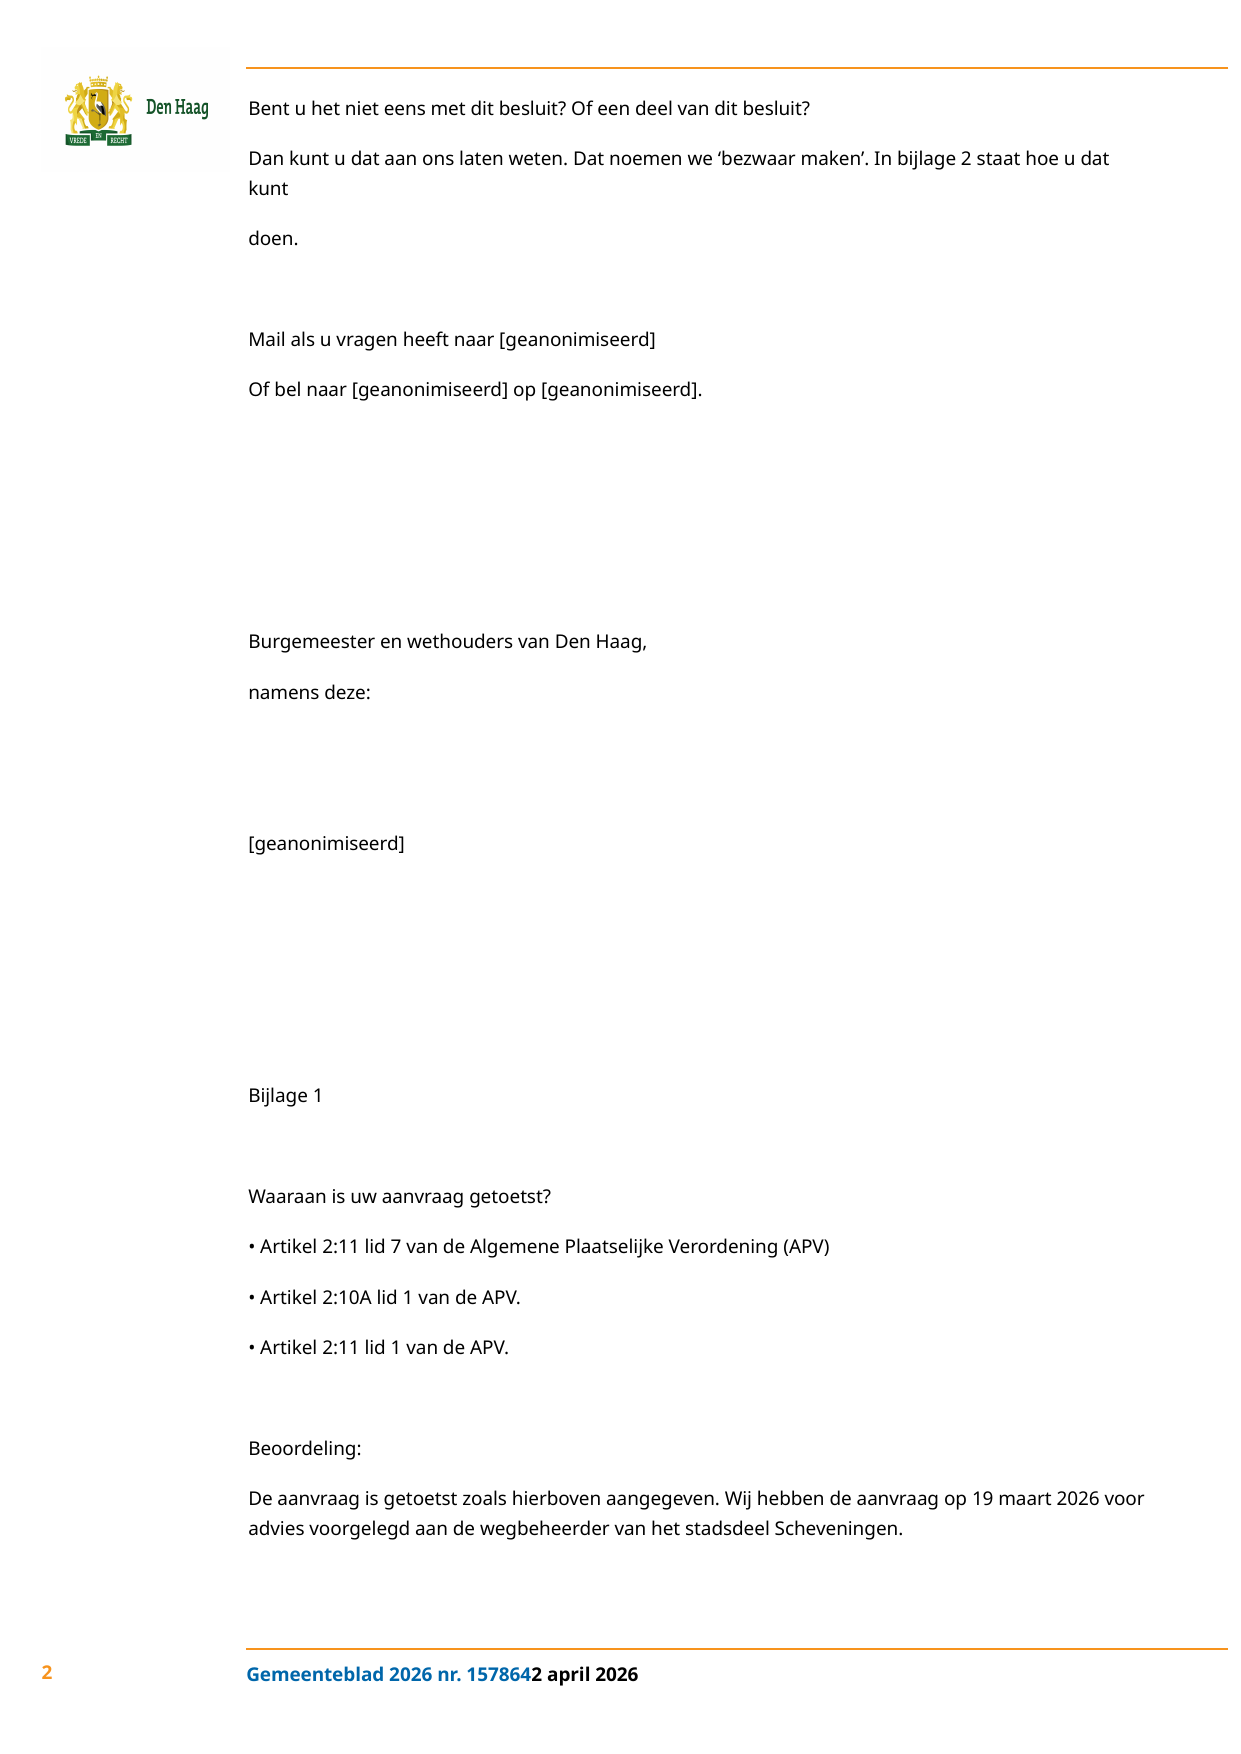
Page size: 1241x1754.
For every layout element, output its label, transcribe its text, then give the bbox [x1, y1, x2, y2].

text De aanvraag is getoetst zoals hierboven aangegeven. Wij hebben de aanvraag op 19 maart 2026 voor advies voorgelegd aan de wegbeheerder van het stadsdeel Scheveningen. [248, 1486, 1152, 1541]
text Bijlage 1 [248, 1082, 1152, 1108]
picture [41, 47, 231, 172]
text [geanonimiseerd] [248, 830, 1152, 856]
text • Artikel 2:11 lid 1 van de APV. [248, 1334, 1152, 1360]
text Waaraan is uw aanvraag getoetst? [248, 1183, 1152, 1209]
text Burgemeester en wethouders van Den Haag, [248, 628, 1152, 654]
text Dan kunt u dat aan ons laten weten. Dat noemen we ‘bezwaar maken’. In bijlage 2 staat hoe u dat kunt [248, 145, 1152, 201]
text doen. [248, 225, 1152, 251]
text Of bel naar [geanonimiseerd] op [geanonimiseerd]. [248, 376, 1152, 402]
text • Artikel 2:11 lid 7 van de Algemene Plaatselijke Verordening (APV) [248, 1233, 1152, 1259]
text namens deze: [248, 679, 1152, 705]
text Beoordeling: [248, 1435, 1152, 1461]
text Bent u het niet eens met dit besluit? Of een deel van dit besluit? [248, 95, 1152, 121]
text Mail als u vragen heeft naar [geanonimiseerd] [248, 326, 1152, 352]
text • Artikel 2:10A lid 1 van de APV. [248, 1284, 1152, 1310]
